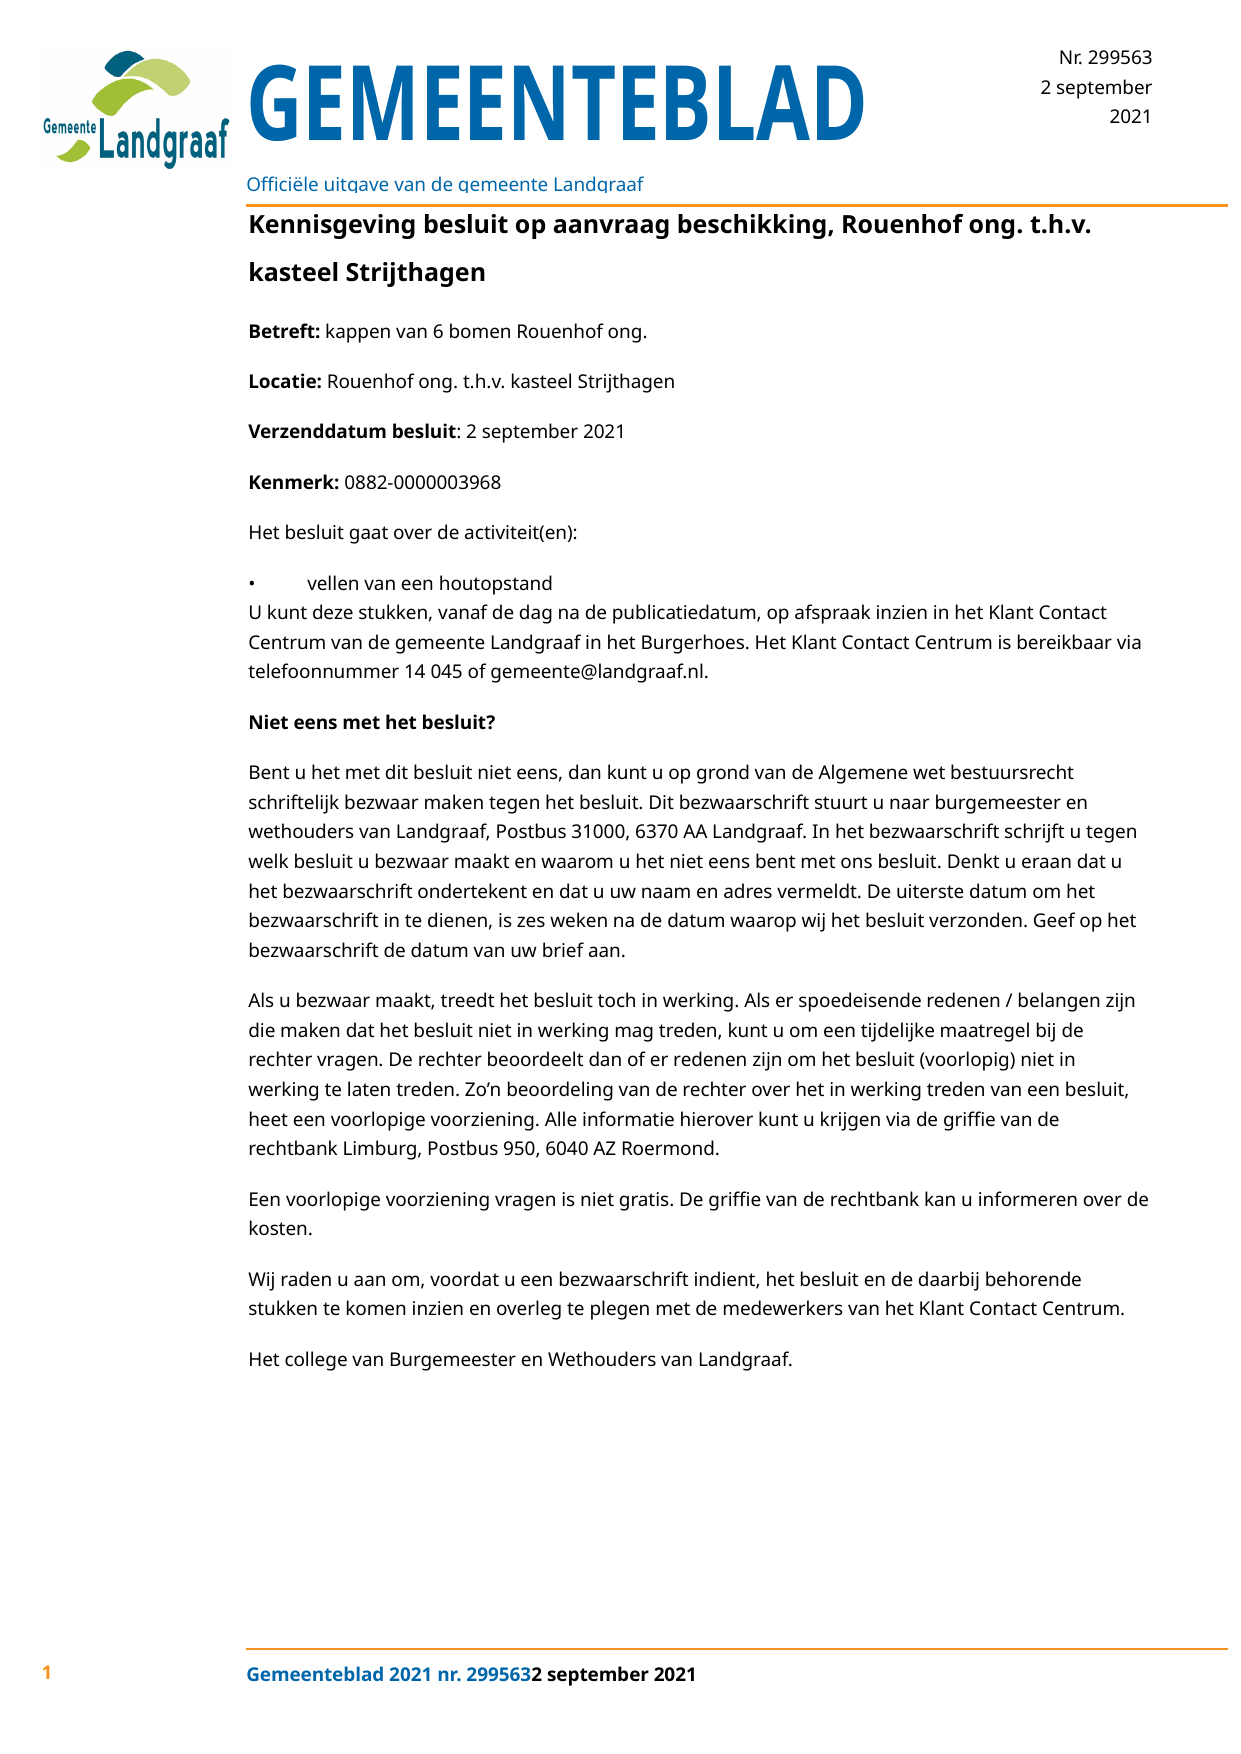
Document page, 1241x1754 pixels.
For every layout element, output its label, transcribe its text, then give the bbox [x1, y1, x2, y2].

text Als u bezwaar maakt, treedt het besluit toch in werking. Als er spoedeisende redenen / belangen zijn die maken dat het besluit niet in werking mag treden, kunt u om een tijdelijke maatregel bij de rechter vragen. De rechter beoordeelt dan of er redenen zijn om het besluit (voorlopig) niet in werking te laten treden. Zo’n beoordeling van de rechter over het in werking treden van een besluit, heet een voorlopige voorziening. Alle informatie hierover kunt u krijgen via de griffie van de rechtbank Limburg, Postbus 950, 6040 AZ Roermond. [248, 987, 1152, 1161]
text Kenmerk: 0882-0000003968 [248, 469, 1152, 495]
list vellen van een houtopstand [248, 570, 1152, 596]
text Het besluit gaat over de activiteit(en): [248, 519, 1152, 545]
text Kennisgeving besluit op aanvraag beschikking, Rouenhof ong. t.h.v. kasteel Strijthagen [248, 207, 1152, 288]
text Een voorlopige voorziening vragen is niet gratis. De griffie van de rechtbank kan u informeren over de kosten. [248, 1186, 1152, 1241]
picture [41, 47, 231, 172]
text Het college van Burgemeester en Wethouders van Landgraaf. [248, 1346, 1152, 1372]
text Betreft: kappen van 6 bomen Rouenhof ong. [248, 318, 1152, 344]
text Wij raden u aan om, voordat u een bezwaarschrift indient, het besluit en de daarbij behorende stukken te komen inzien en overleg te plegen met de medewerkers van het Klant Contact Centrum. [248, 1266, 1152, 1321]
text Locatie: Rouenhof ong. t.h.v. kasteel Strijthagen [248, 368, 1152, 394]
text U kunt deze stukken, vanaf de dag na de publicatiedatum, op afspraak inzien in het Klant Contact Centrum van de gemeente Landgraaf in het Burgerhoes. Het Klant Contact Centrum is bereikbaar via telefoonnummer 14 045 of gemeente@landgraaf.nl. [248, 599, 1152, 684]
text Niet eens met het besluit? [248, 709, 1152, 735]
text Verzenddatum besluit: 2 september 2021 [248, 419, 1152, 444]
text Bent u het met dit besluit niet eens, dan kunt u op grond van de Algemene wet bestuursrecht schriftelijk bezwaar maken tegen het besluit. Dit bezwaarschrift stuurt u naar burgemeester en wethouders van Landgraaf, Postbus 31000, 6370 AA Landgraaf. In het bezwaarschrift schrijft u tegen welk besluit u bezwaar maakt en waarom u het niet eens bent met ons besluit. Denkt u eraan dat u het bezwaarschrift ondertekent en dat u uw naam en adres vermeldt. De uiterste datum om het bezwaarschrift in te dienen, is zes weken na de datum waarop wij het besluit verzonden. Geef op het bezwaarschrift de datum van uw brief aan. [248, 759, 1152, 963]
